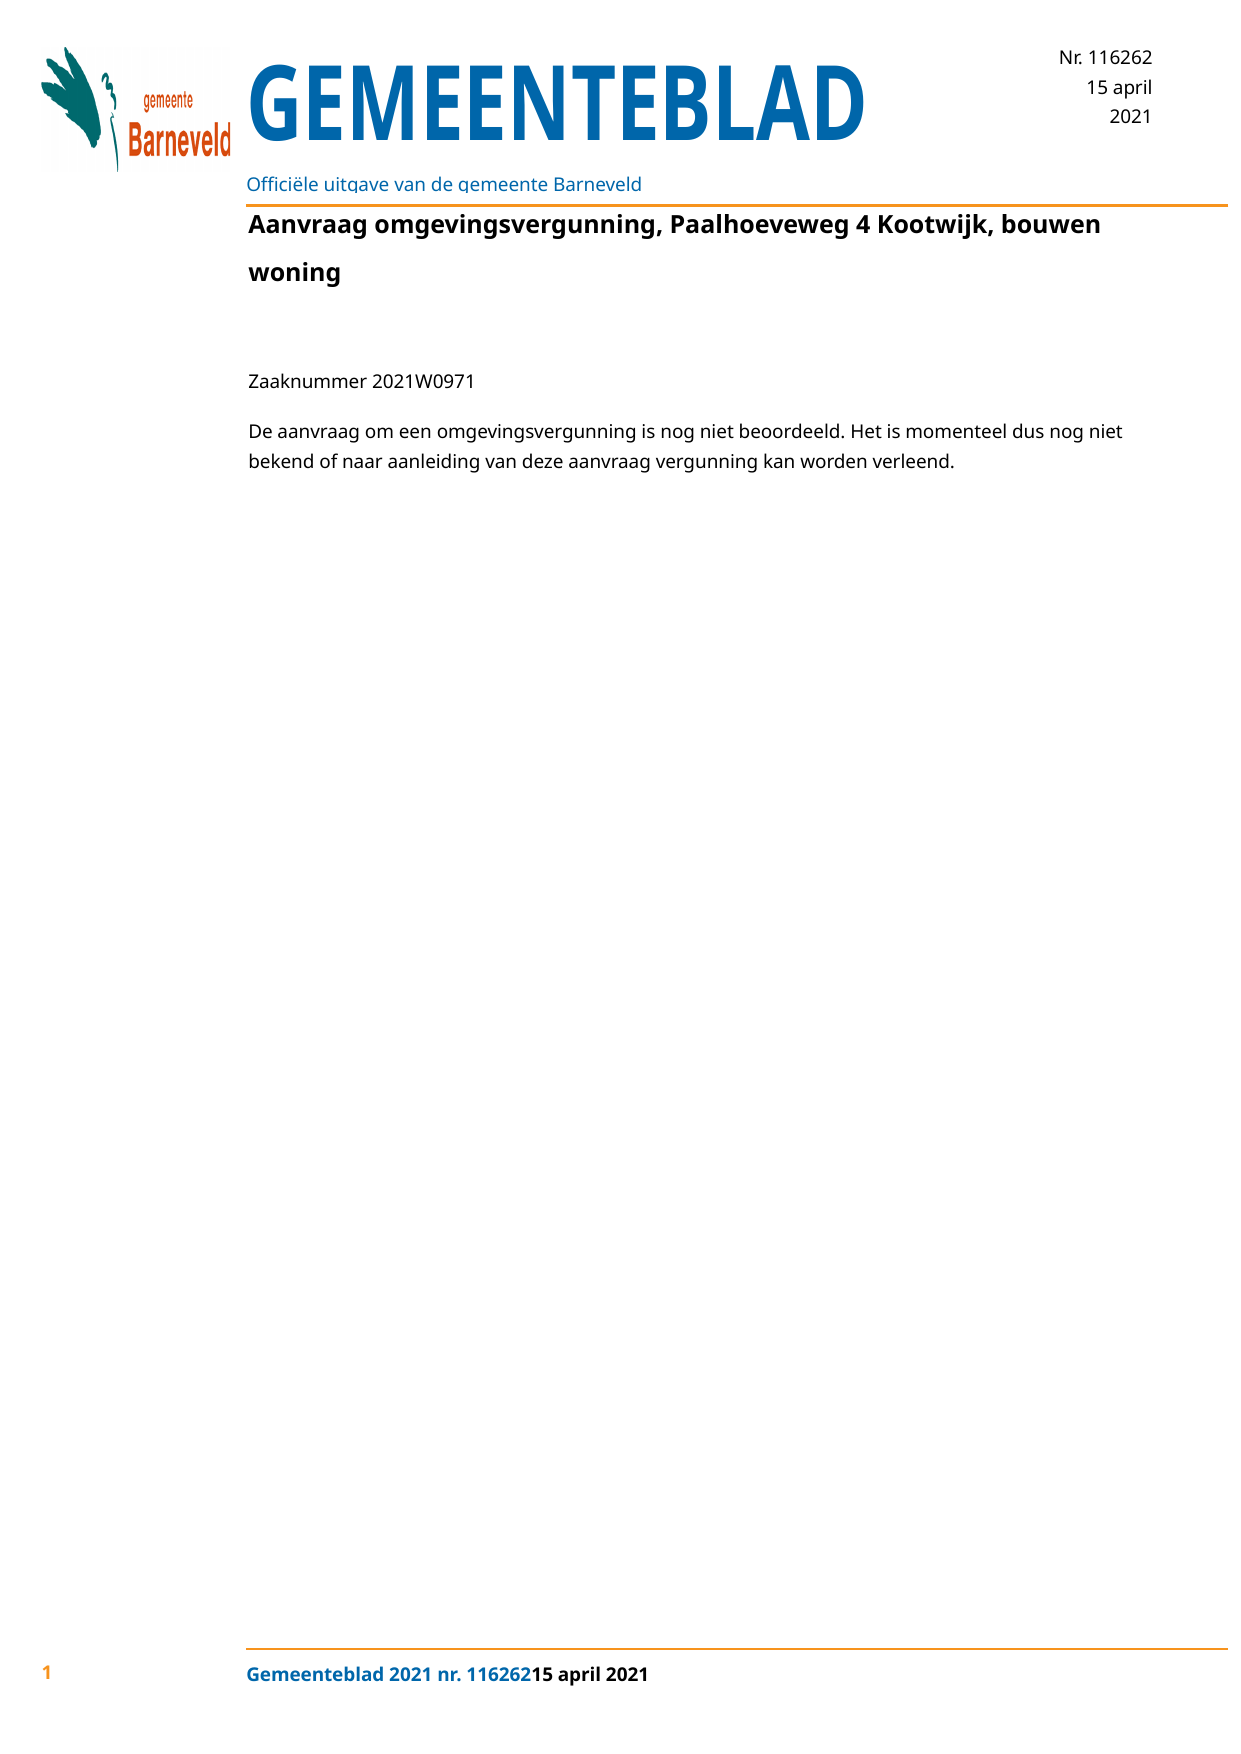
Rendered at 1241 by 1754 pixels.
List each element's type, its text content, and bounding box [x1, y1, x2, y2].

text De aanvraag om een omgevingsvergunning is nog niet beoordeeld. Het is momenteel dus nog niet bekend of naar aanleiding van deze aanvraag vergunning kan worden verleend. [248, 419, 1152, 474]
text Zaaknummer 2021W0971 [248, 368, 1152, 394]
text Aanvraag omgevingsvergunning, Paalhoeveweg 4 Kootwijk, bouwen woning [248, 207, 1152, 288]
picture [41, 47, 231, 172]
